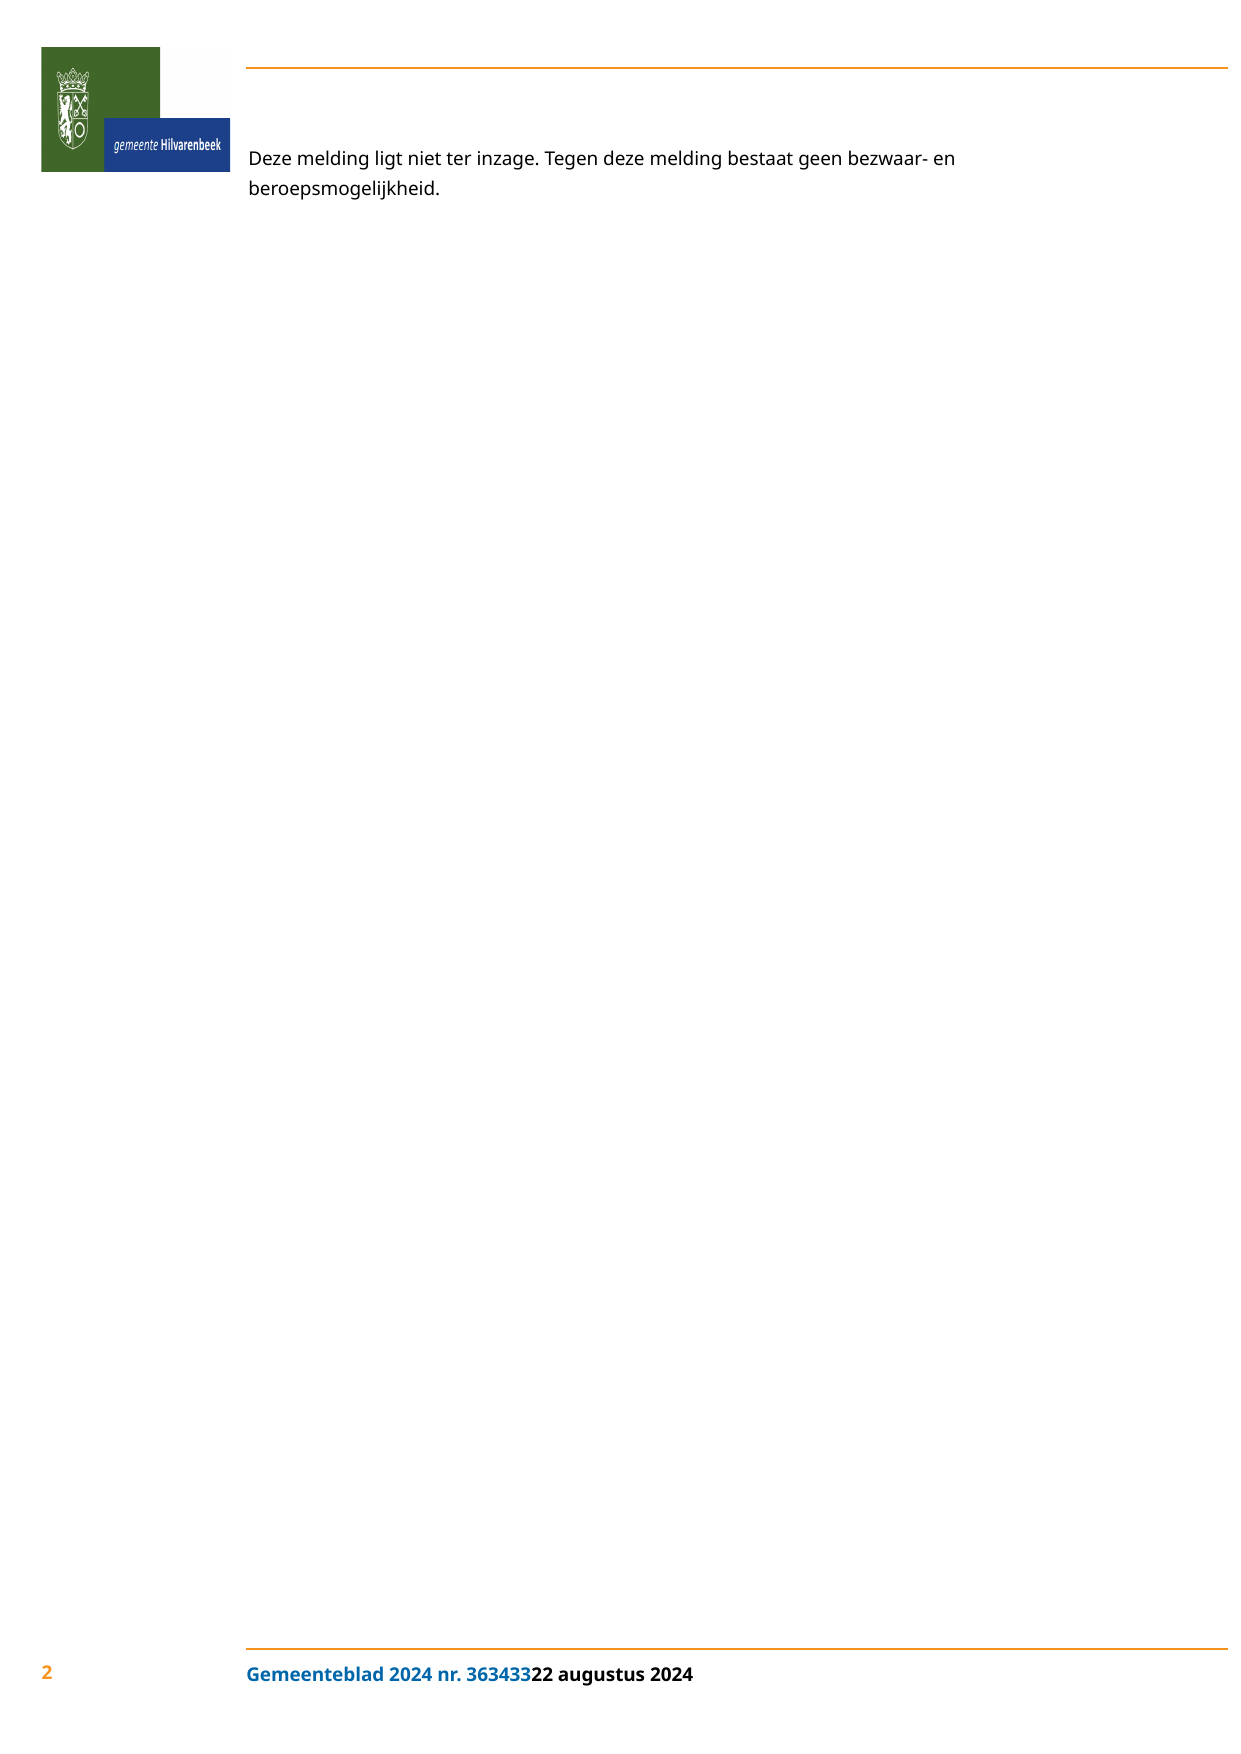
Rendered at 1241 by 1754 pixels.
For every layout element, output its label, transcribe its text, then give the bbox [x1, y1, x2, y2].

picture [41, 47, 231, 172]
text Deze melding ligt niet ter inzage. Tegen deze melding bestaat geen bezwaar- en beroepsmogelijkheid. [248, 145, 1152, 201]
